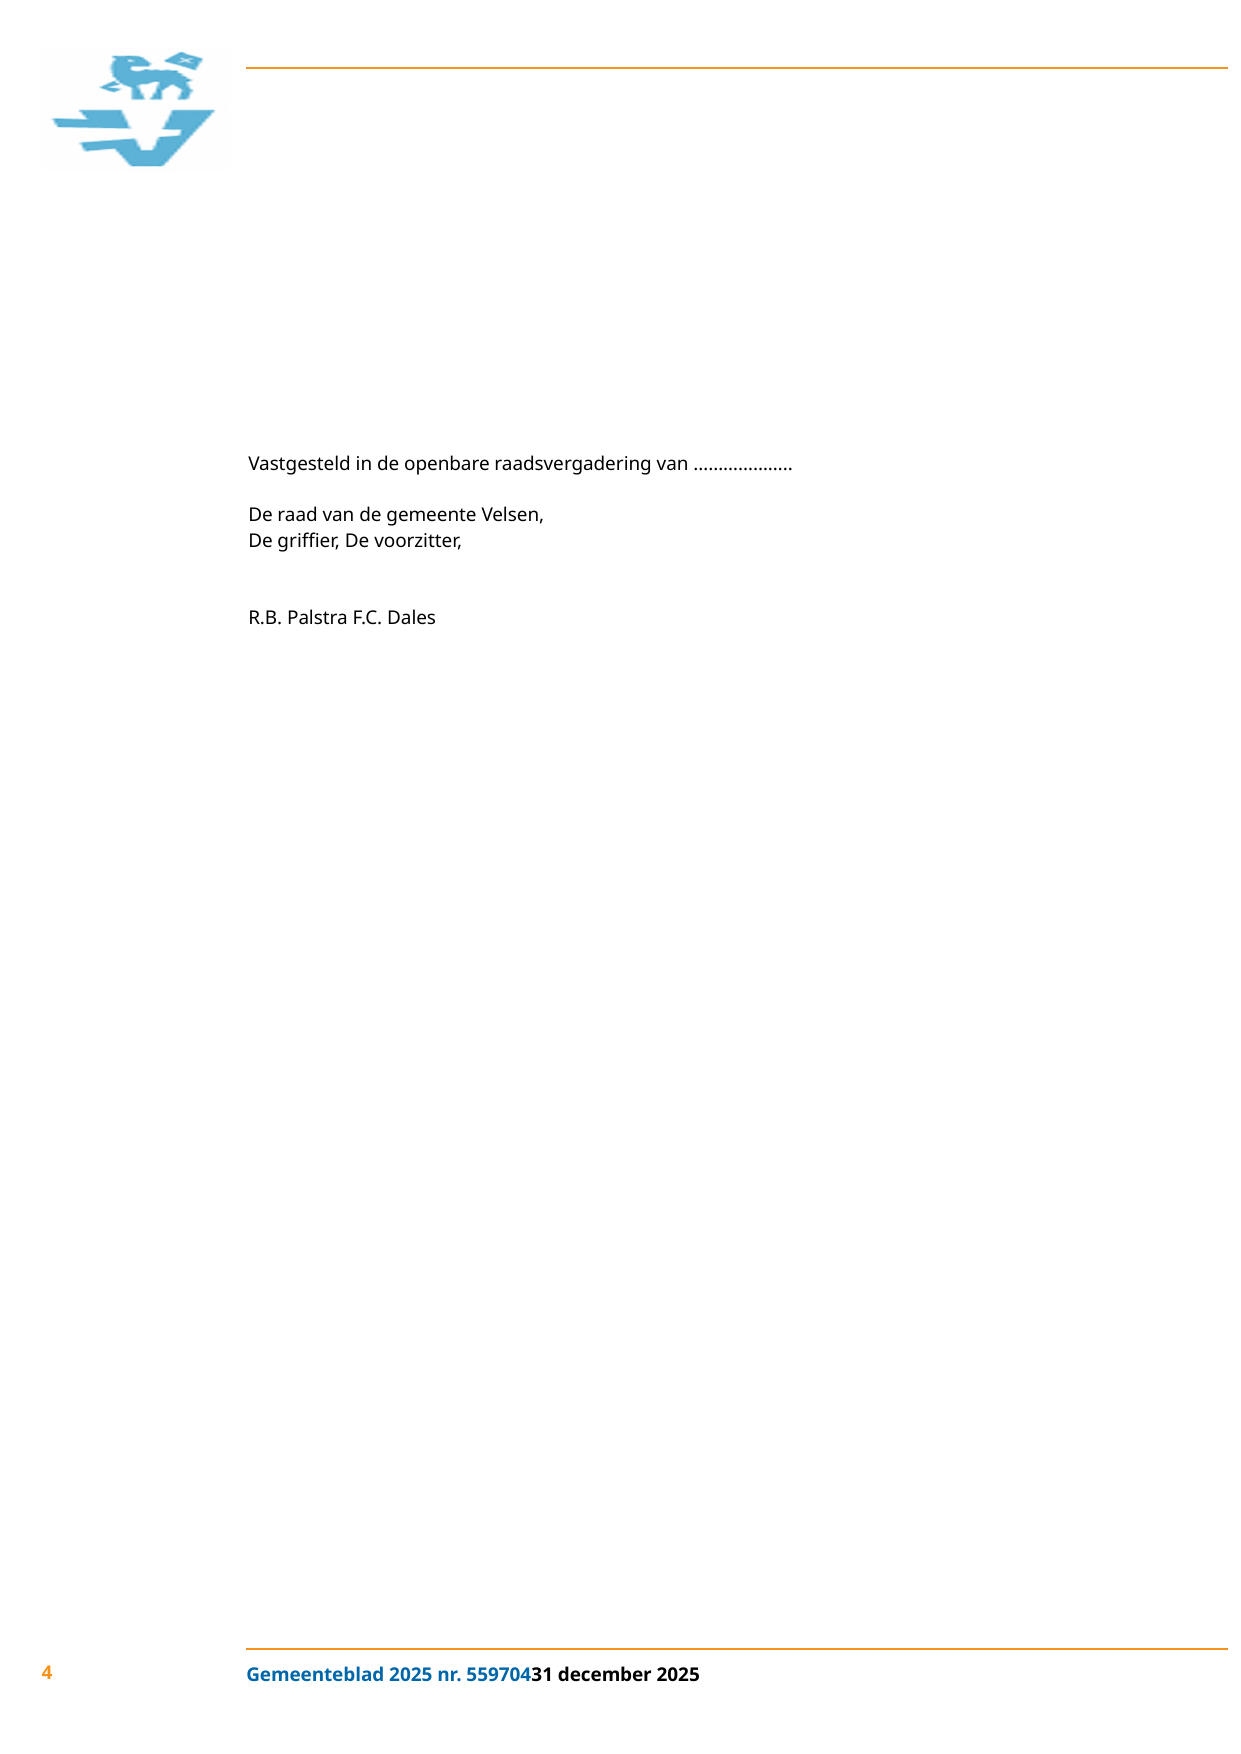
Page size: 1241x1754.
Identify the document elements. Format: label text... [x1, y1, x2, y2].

picture [41, 47, 231, 172]
text Vastgesteld in de openbare raadsvergadering van ……………….. [248, 450, 1152, 476]
text R.B. Palstra F.C. Dales [248, 604, 1152, 630]
text De raad van de gemeente Velsen, [248, 501, 1152, 527]
text De griffier, De voorzitter, [248, 527, 1152, 553]
